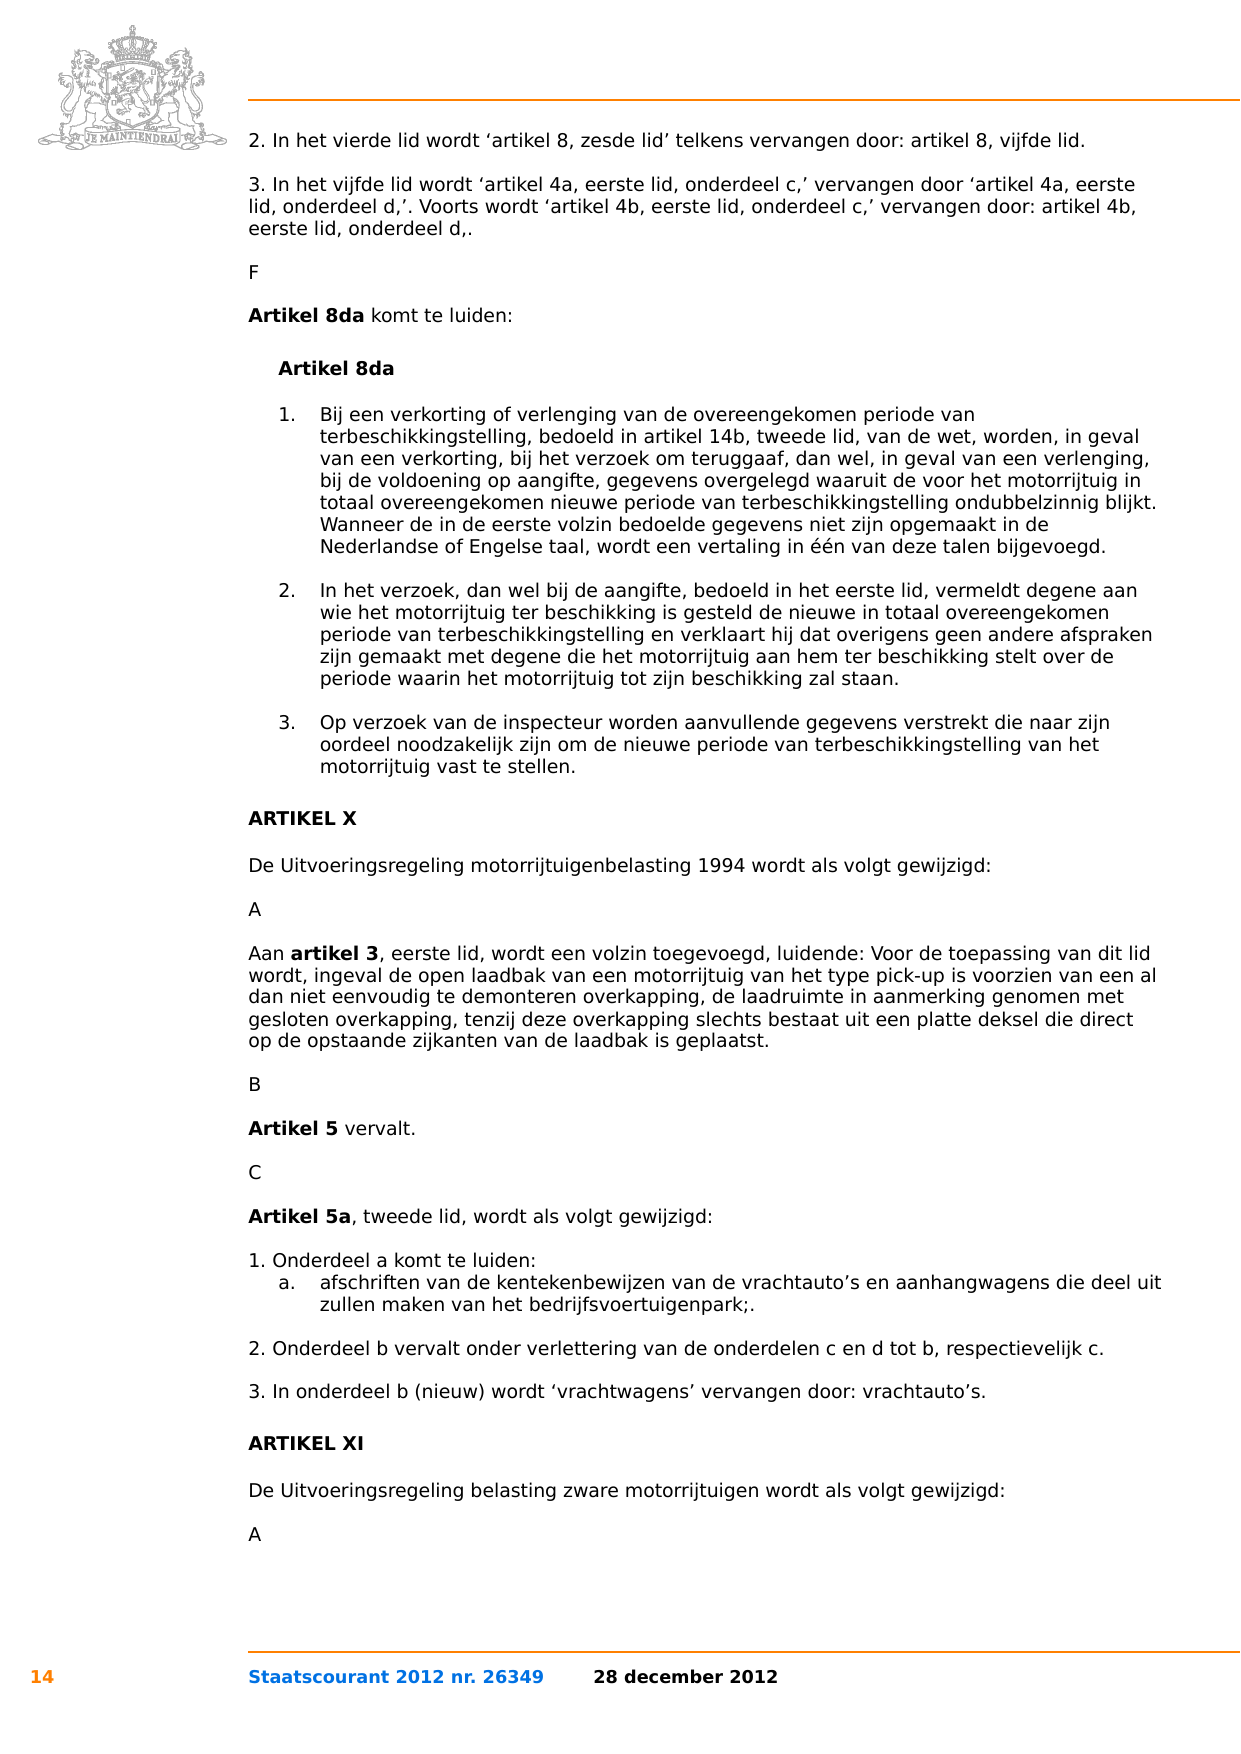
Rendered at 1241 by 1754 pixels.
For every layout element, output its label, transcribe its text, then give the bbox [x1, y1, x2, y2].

text 2. In het verzoek, dan wel bij de aangifte, bedoeld in het eerste lid, vermeldt degene aan wie het motorrijtuig ter beschikking is gesteld de nieuwe in totaal overeengekomen periode van terbeschikkingstelling en verklaart hij dat overigens geen andere afspraken zijn gemaakt met degene die het motorrijtuig aan hem ter beschikking stelt over de periode waarin het motorrijtuig tot zijn beschikking zal staan. [278, 580, 1163, 690]
text Artikel 8da komt te luiden: [248, 305, 1163, 327]
text 1. Onderdeel a komt te luiden: [248, 1250, 1163, 1272]
text 2. In het vierde lid wordt ‘artikel 8, zesde lid’ telkens vervangen door: artikel 8, vijfde lid. [248, 130, 1163, 152]
text C [248, 1162, 1163, 1184]
text A [248, 1524, 1163, 1546]
subtitle Artikel 8da [278, 357, 1163, 379]
text 1. Bij een verkorting of verlenging van de overeengekomen periode van terbeschikkingstelling, bedoeld in artikel 14b, tweede lid, van de wet, worden, in geval van een verkorting, bij het verzoek om teruggaaf, dan wel, in geval van een verlenging, bij de voldoening op aangifte, gegevens overgelegd waaruit de voor het motorrijtuig in totaal overeengekomen nieuwe periode van terbeschikkingstelling ondubbelzinnig blijkt. Wanneer de in de eerste volzin bedoelde gegevens niet zijn opgemaakt in de Nederlandse of Engelse taal, wordt een vertaling in één van deze talen bijgevoegd. [278, 404, 1163, 558]
text 2. Onderdeel b vervalt onder verlettering van de onderdelen c en d tot b, respectievelijk c. [248, 1337, 1163, 1359]
subtitle ARTIKEL XI [248, 1433, 1163, 1455]
subtitle ARTIKEL X [248, 808, 1163, 830]
text 3. In het vijfde lid wordt ‘artikel 4a, eerste lid, onderdeel c,’ vervangen door ‘artikel 4a, eerste lid, onderdeel d,’. Voorts wordt ‘artikel 4b, eerste lid, onderdeel c,’ vervangen door: artikel 4b, eerste lid, onderdeel d,. [248, 174, 1163, 240]
text 3. In onderdeel b (nieuw) wordt ‘vrachtwagens’ vervangen door: vrachtauto’s. [248, 1381, 1163, 1403]
text Aan artikel 3, eerste lid, wordt een volzin toegevoegd, luidende: Voor de toepassing van dit lid wordt, ingeval de open laadbak van een motorrijtuig van het type pick-up is voorzien van een al dan niet eenvoudig te demonteren overkapping, de laadruimte in aanmerking genomen met gesloten overkapping, tenzij deze overkapping slechts bestaat uit een platte deksel die direct op de opstaande zijkanten van de laadbak is geplaatst. [248, 942, 1163, 1052]
picture [38, 25, 227, 150]
text 3. Op verzoek van de inspecteur worden aanvullende gegevens verstrekt die naar zijn oordeel noodzakelijk zijn om de nieuwe periode van terbeschikkingstelling van het motorrijtuig vast te stellen. [278, 712, 1163, 778]
text B [248, 1074, 1163, 1096]
text A [248, 899, 1163, 921]
text De Uitvoeringsregeling motorrijtuigenbelasting 1994 wordt als volgt gewijzigd: [248, 855, 1163, 877]
text De Uitvoeringsregeling belasting zware motorrijtuigen wordt als volgt gewijzigd: [248, 1480, 1163, 1502]
text Artikel 5a, tweede lid, wordt als volgt gewijzigd: [248, 1206, 1163, 1228]
text Artikel 5 vervalt. [248, 1118, 1163, 1140]
text a. afschriften van de kentekenbewijzen van de vrachtauto’s en aanhangwagens die deel uit zullen maken van het bedrijfsvoertuigenpark;. [278, 1272, 1163, 1316]
text F [248, 262, 1163, 283]
